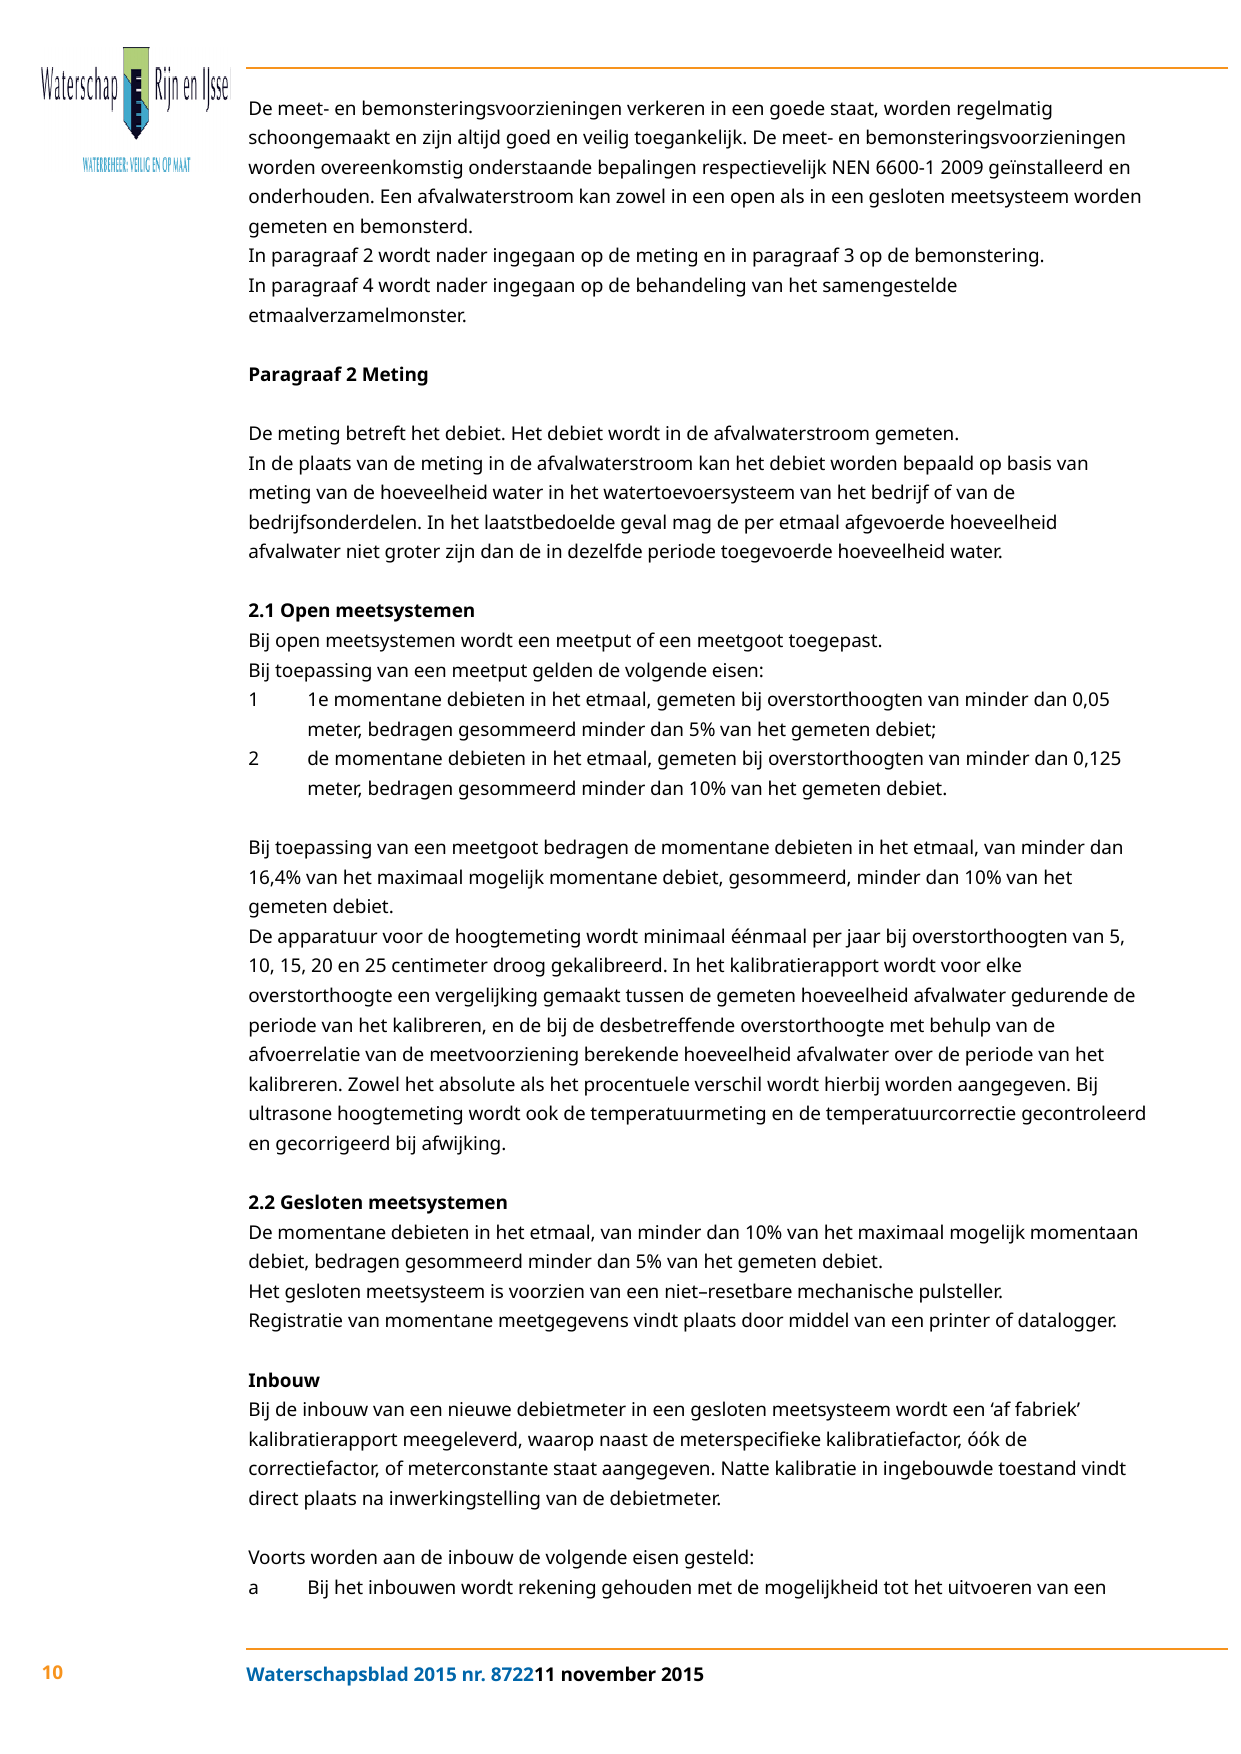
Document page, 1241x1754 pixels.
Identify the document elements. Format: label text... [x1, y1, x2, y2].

text In paragraaf 4 wordt nader ingegaan op de behandeling van het samengestelde etmaalverzamelmonster. [248, 272, 1152, 328]
text Inbouw [248, 1367, 1152, 1393]
text Registratie van momentane meetgegevens vindt plaats door middel van een printer of datalogger. [248, 1308, 1152, 1333]
text Paragraaf 2 Meting [248, 361, 1152, 387]
text In paragraaf 2 wordt nader ingegaan op de meting en in paragraaf 3 op de bemonstering. [248, 243, 1152, 268]
text Bij toepassing van een meetgoot bedragen de momentane debieten in het etmaal, van minder dan 16,4% van het maximaal mogelijk momentane debiet, gesommeerd, minder dan 10% van het gemeten debiet. [248, 834, 1152, 919]
text Het gesloten meetsysteem is voorzien van een niet–resetbare mechanische pulsteller. [248, 1278, 1152, 1304]
text 2.1 Open meetsystemen [248, 598, 1152, 623]
picture [41, 47, 231, 172]
text In de plaats van de meting in de afvalwaterstroom kan het debiet worden bepaald op basis van meting van de hoeveelheid water in het watertoevoersysteem van het bedrijf of van de bedrijfsonderdelen. In het laatstbedoelde geval mag de per etmaal afgevoerde hoeveelheid afvalwater niet groter zijn dan de in dezelfde periode toegevoerde hoeveelheid water. [248, 450, 1152, 564]
list de momentane debieten in het etmaal, gemeten bij overstorthoogten van minder dan 0,125 meter, bedragen gesommeerd minder dan 10% van het gemeten debiet. [248, 746, 1152, 801]
text De meting betreft het debiet. Het debiet wordt in de afvalwaterstroom gemeten. [248, 420, 1152, 446]
text De meet- en bemonsteringsvoorzieningen verkeren in een goede staat, worden regelmatig schoongemaakt en zijn altijd goed en veilig toegankelijk. De meet- en bemonsteringsvoorzieningen worden overeenkomstig onderstaande bepalingen respectievelijk NEN 6600-1 2009 geïnstalleerd en onderhouden. Een afvalwaterstroom kan zowel in een open als in een gesloten meetsysteem worden gemeten en bemonsterd. [248, 95, 1152, 239]
list 1e momentane debieten in het etmaal, gemeten bij overstorthoogten van minder dan 0,05 meter, bedragen gesommeerd minder dan 5% van het gemeten debiet; [248, 686, 1152, 742]
text Bij toepassing van een meetput gelden de volgende eisen: [248, 657, 1152, 683]
text Voorts worden aan de inbouw de volgende eisen gesteld: [248, 1544, 1152, 1570]
text Bij open meetsystemen wordt een meetput of een meetgoot toegepast. [248, 627, 1152, 653]
text De momentane debieten in het etmaal, van minder dan 10% van het maximaal mogelijk momentaan debiet, bedragen gesommeerd minder dan 5% van het gemeten debiet. [248, 1219, 1152, 1274]
list Bij het inbouwen wordt rekening gehouden met de mogelijkheid tot het uitvoeren van een [248, 1574, 1152, 1600]
text Bij de inbouw van een nieuwe debietmeter in een gesloten meetsysteem wordt een ‘af fabriek’ kalibratierapport meegeleverd, waarop naast de meterspecifieke kalibratiefactor, óók de correctiefactor, of meterconstante staat aangegeven. Natte kalibratie in ingebouwde toestand vindt direct plaats na inwerkingstelling van de debietmeter. [248, 1396, 1152, 1511]
text 2.2 Gesloten meetsystemen [248, 1189, 1152, 1215]
text De apparatuur voor de hoogtemeting wordt minimaal éénmaal per jaar bij overstorthoogten van 5, 10, 15, 20 en 25 centimeter droog gekalibreerd. In het kalibratierapport wordt voor elke overstorthoogte een vergelijking gemaakt tussen de gemeten hoeveelheid afvalwater gedurende de periode van het kalibreren, en de bij de desbetreffende overstorthoogte met behulp van de afvoerrelatie van de meetvoorziening berekende hoeveelheid afvalwater over de periode van het kalibreren. Zowel het absolute als het procentuele verschil wordt hierbij worden aangegeven. Bij ultrasone hoogtemeting wordt ook de temperatuurmeting en de temperatuurcorrectie gecontroleerd en gecorrigeerd bij afwijking. [248, 923, 1152, 1156]
